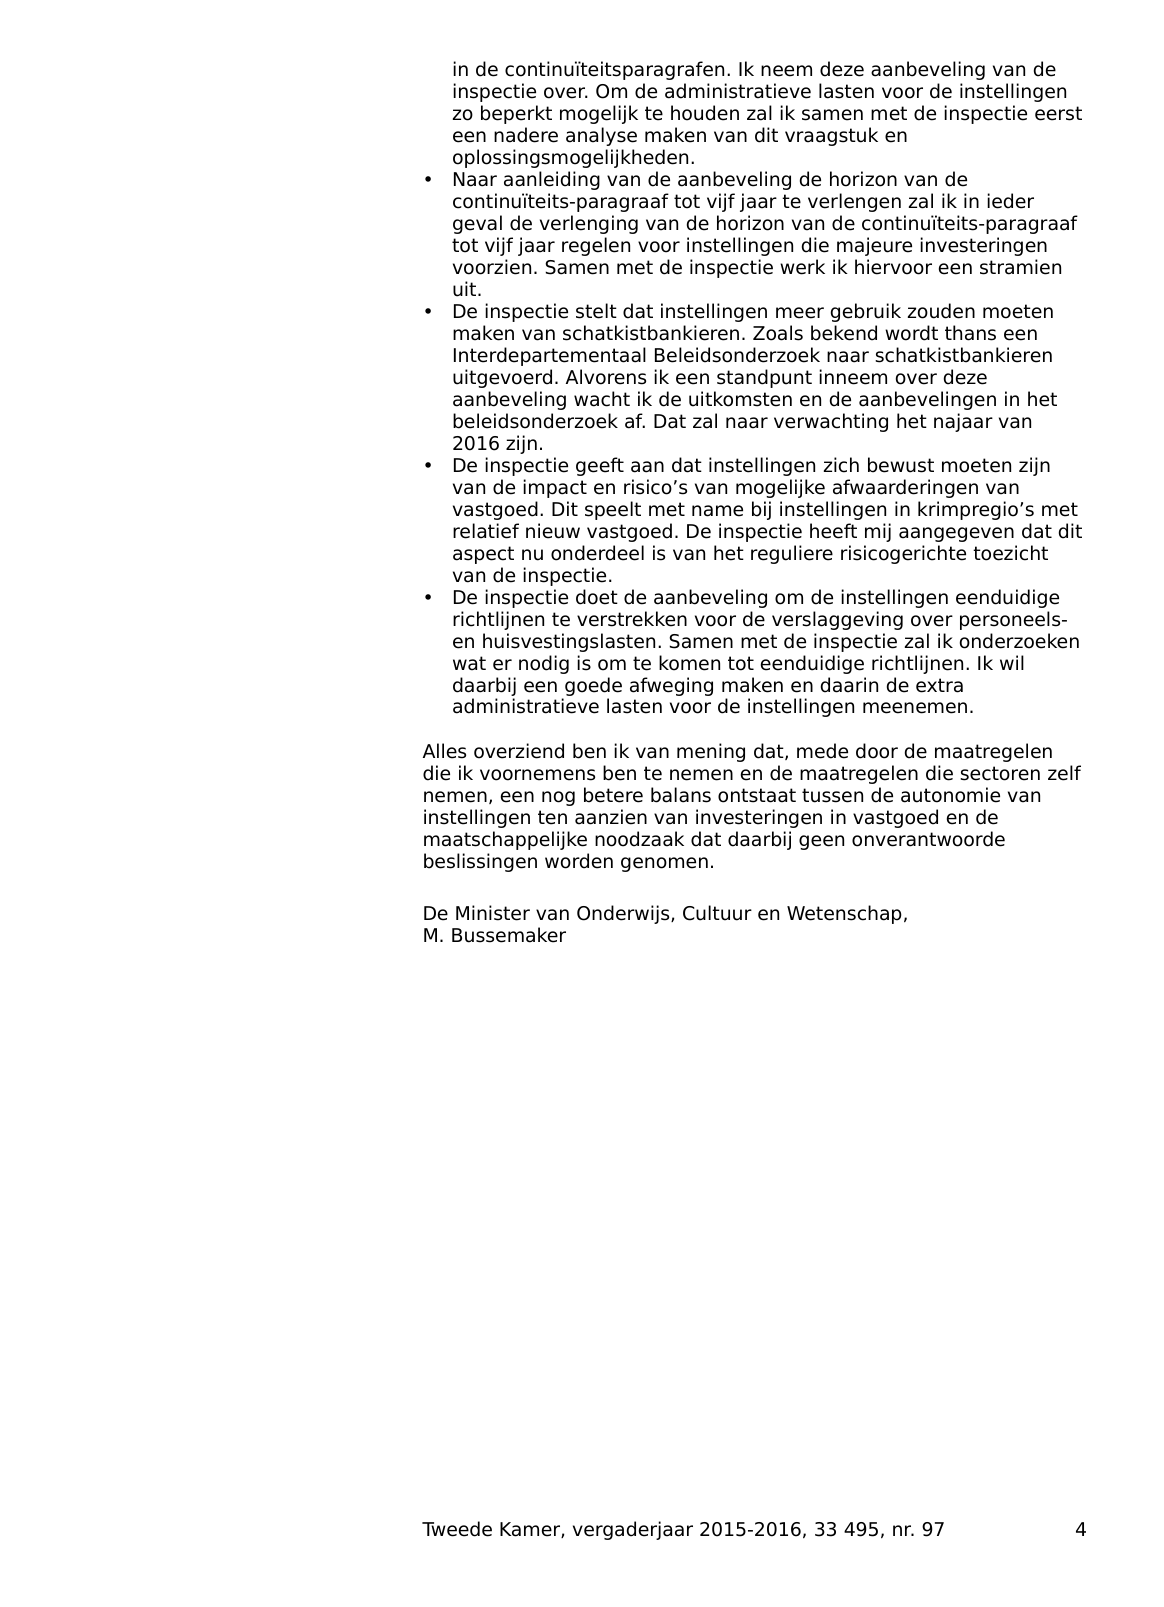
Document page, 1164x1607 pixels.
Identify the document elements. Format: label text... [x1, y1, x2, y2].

text De Minister van Onderwijs, Cultuur en Wetenschap, M. Bussemaker [422, 902, 1087, 946]
text in de continuïteitsparagrafen. Ik neem deze aanbeveling van de inspectie over. Om de administratieve lasten voor de instellingen zo beperkt mogelijk te houden zal ik samen met de inspectie eerst een nadere analyse maken van dit vraagstuk en oplossingsmogelijkheden. [422, 59, 1087, 169]
text • De inspectie stelt dat instellingen meer gebruik zouden moeten maken van schatkistbankieren. Zoals bekend wordt thans een Interdepartementaal Beleidsonderzoek naar schatkistbankieren uitgevoerd. Alvorens ik een standpunt inneem over deze aanbeveling wacht ik de uitkomsten en de aanbevelingen in het beleidsonderzoek af. Dat zal naar verwachting het najaar van 2016 zijn. [422, 301, 1087, 455]
text • Naar aanleiding van de aanbeveling de horizon van de continuïteits-paragraaf tot vijf jaar te verlengen zal ik in ieder geval de verlenging van de horizon van de continuïteits-paragraaf tot vijf jaar regelen voor instellingen die majeure investeringen voorzien. Samen met de inspectie werk ik hiervoor een stramien uit. [422, 169, 1087, 301]
text • De inspectie geeft aan dat instellingen zich bewust moeten zijn van de impact en risico’s van mogelijke afwaarderingen van vastgoed. Dit speelt met name bij instellingen in krimpregio’s met relatief nieuw vastgoed. De inspectie heeft mij aangegeven dat dit aspect nu onderdeel is van het reguliere risicogerichte toezicht van de inspectie. [422, 455, 1087, 587]
text • De inspectie doet de aanbeveling om de instellingen eenduidige richtlijnen te verstrekken voor de verslaggeving over personeels- en huisvestingslasten. Samen met de inspectie zal ik onderzoeken wat er nodig is om te komen tot eenduidige richtlijnen. Ik wil daarbij een goede afweging maken en daarin de extra administratieve lasten voor de instellingen meenemen. [422, 587, 1087, 718]
text Alles overziend ben ik van mening dat, mede door de maatregelen die ik voornemens ben te nemen en de maatregelen die sectoren zelf nemen, een nog betere balans ontstaat tussen de autonomie van instellingen ten aanzien van investeringen in vastgoed en de maatschappelijke noodzaak dat daarbij geen onverantwoorde beslissingen worden genomen. [422, 741, 1087, 872]
